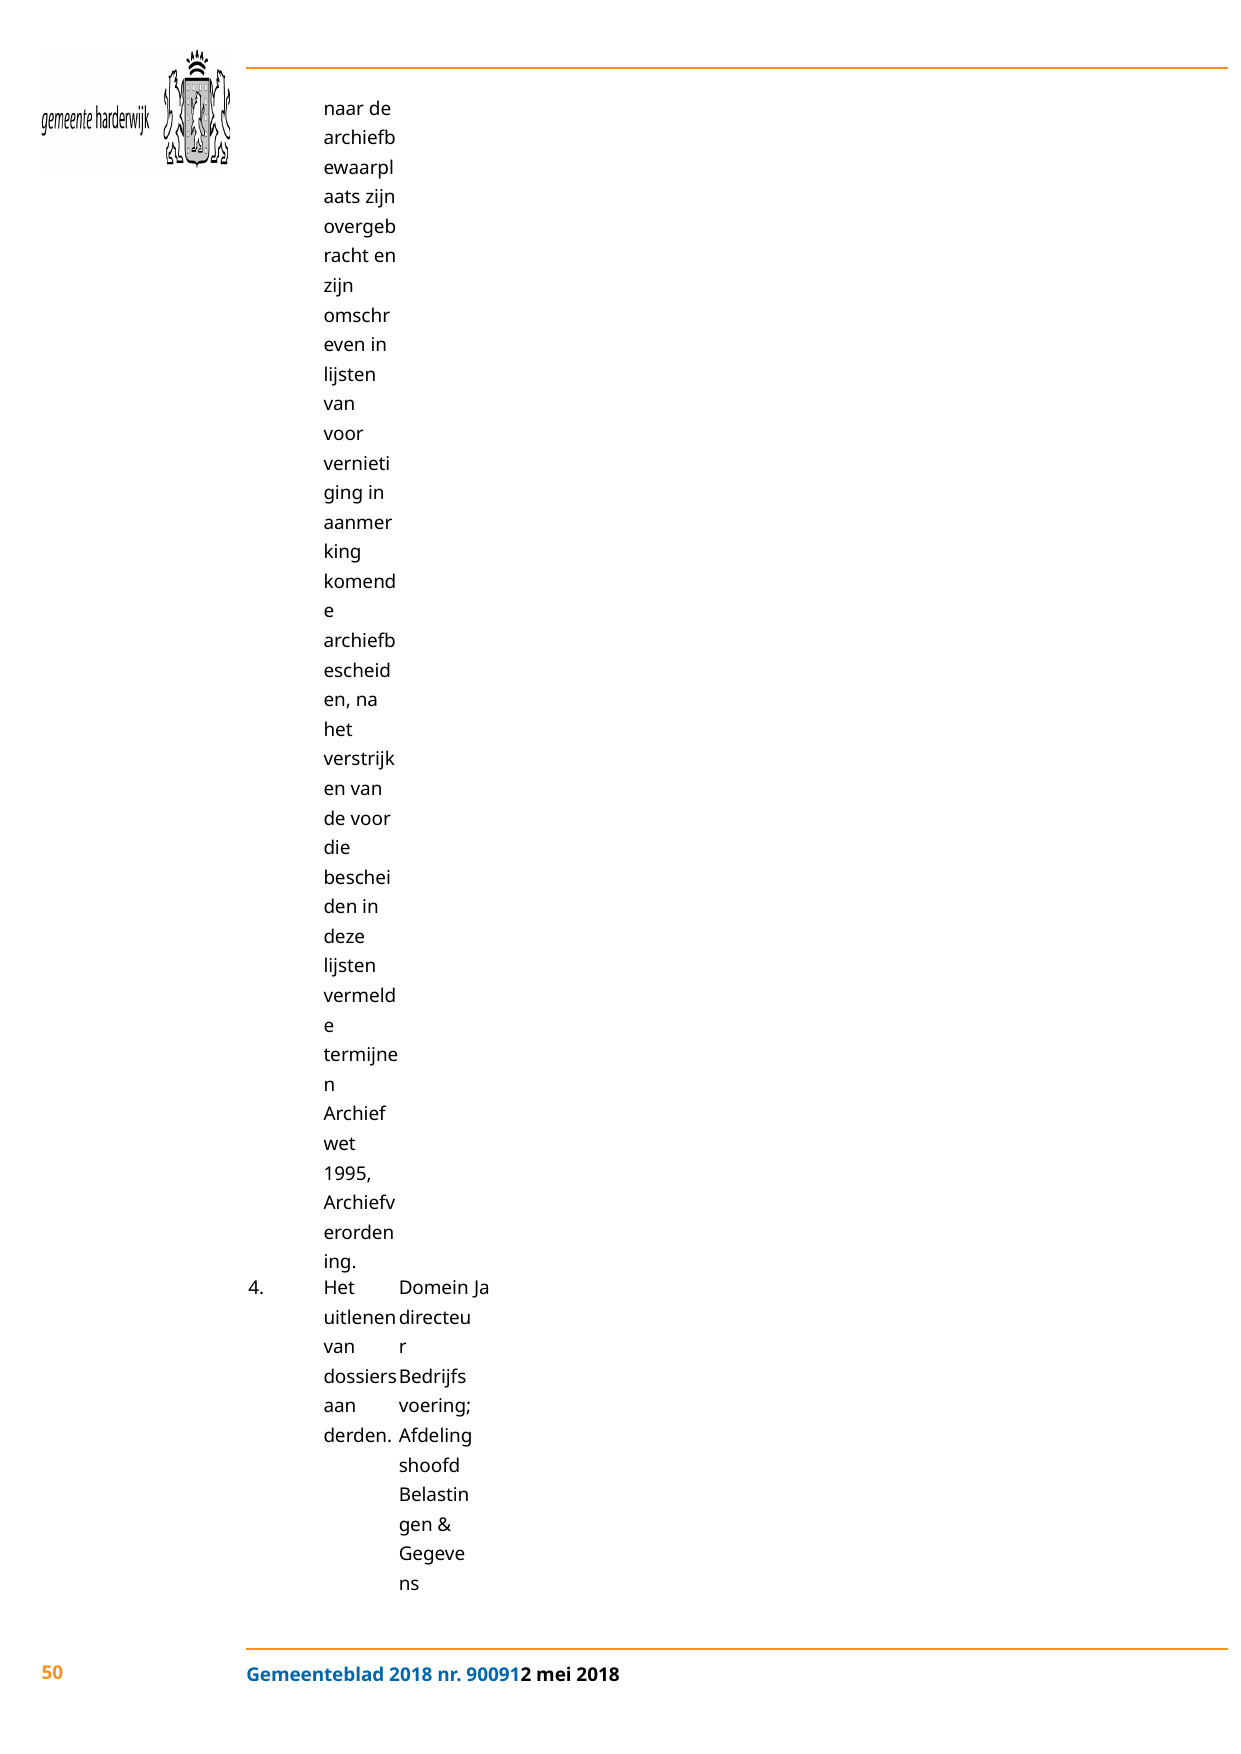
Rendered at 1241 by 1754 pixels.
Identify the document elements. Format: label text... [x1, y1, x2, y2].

table_cell [549, 95, 624, 1274]
table_cell [474, 95, 549, 1274]
table_cell [248, 95, 323, 1274]
table_cell Het uitlenen van dossiers aan derden. [323, 1274, 398, 1596]
table_cell Domeindirecteur Bedrijfsvoering; Afdelingshoofd Belastingen & Gegevens [399, 1274, 474, 1596]
table_cell [399, 95, 474, 1274]
table_cell 4. [248, 1274, 323, 1596]
picture [41, 47, 231, 172]
table_cell [549, 1274, 624, 1596]
table_cell naar de archiefbewaarplaats zijn overgebracht en zijn omschreven in lijsten van voor vernietiging in aanmerking komende archiefbescheiden, na het verstrijken van de voor die bescheiden in deze lijsten vermelde termijnen Archiefwet 1995, Archiefverordening. [323, 95, 398, 1274]
table_cell Ja [474, 1274, 549, 1596]
